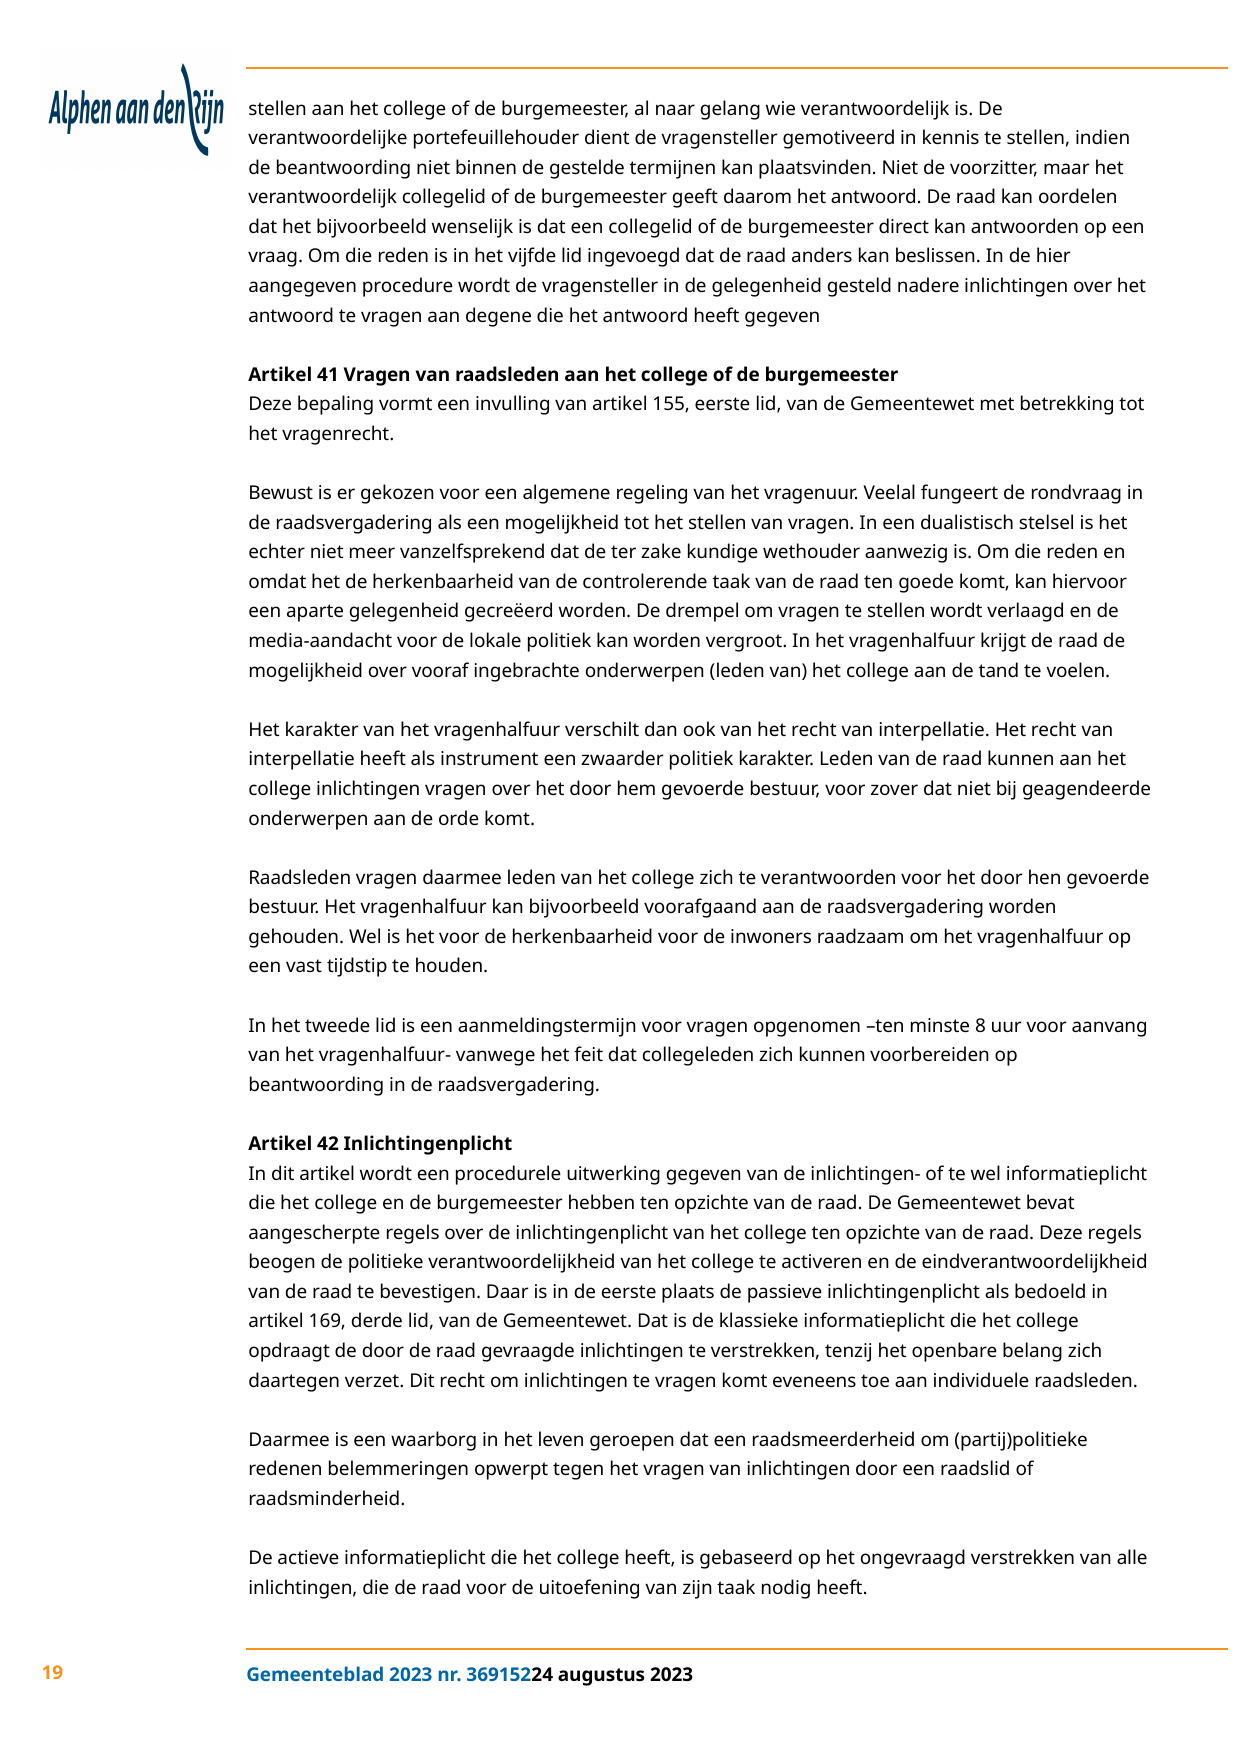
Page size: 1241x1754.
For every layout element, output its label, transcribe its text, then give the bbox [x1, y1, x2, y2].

text De actieve informatieplicht die het college heeft, is gebaseerd op het ongevraagd verstrekken van alle inlichtingen, die de raad voor de uitoefening van zijn taak nodig heeft. [248, 1544, 1152, 1600]
text In dit artikel wordt een procedurele uitwerking gegeven van de inlichtingen- of te wel informatieplicht die het college en de burgemeester hebben ten opzichte van de raad. De Gemeentewet bevat aangescherpte regels over de inlichtingenplicht van het college ten opzichte van de raad. Deze regels beogen de politieke verantwoordelijkheid van het college te activeren en de eindverantwoordelijkheid van de raad te bevestigen. Daar is in de eerste plaats de passieve inlichtingenplicht als bedoeld in artikel 169, derde lid, van de Gemeentewet. Dat is de klassieke informatieplicht die het college opdraagt de door de raad gevraagde inlichtingen te verstrekken, tenzij het openbare belang zich daartegen verzet. Dit recht om inlichtingen te vragen komt eveneens toe aan individuele raadsleden. [248, 1160, 1152, 1393]
text stellen aan het college of de burgemeester, al naar gelang wie verantwoordelijk is. De verantwoordelijke portefeuillehouder dient de vragensteller gemotiveerd in kennis te stellen, indien de beantwoording niet binnen de gestelde termijnen kan plaatsvinden. Niet de voorzitter, maar het verantwoordelijk collegelid of de burgemeester geeft daarom het antwoord. De raad kan oordelen dat het bijvoorbeeld wenselijk is dat een collegelid of de burgemeester direct kan antwoorden op een vraag. Om die reden is in het vijfde lid ingevoegd dat de raad anders kan beslissen. In de hier aangegeven procedure wordt de vragensteller in de gelegenheid gesteld nadere inlichtingen over het antwoord te vragen aan degene die het antwoord heeft gegeven [248, 95, 1152, 328]
text Daarmee is een waarborg in het leven geroepen dat een raadsmeerderheid om (partij)politieke redenen belemmeringen opwerpt tegen het vragen van inlichtingen door een raadslid of raadsminderheid. [248, 1426, 1152, 1511]
text Artikel 41 Vragen van raadsleden aan het college of de burgemeester [248, 361, 1152, 387]
text Artikel 42 Inlichtingenplicht [248, 1130, 1152, 1156]
text Deze bepaling vormt een invulling van artikel 155, eerste lid, van de Gemeentewet met betrekking tot het vragenrecht. [248, 391, 1152, 446]
text In het tweede lid is een aanmeldingstermijn voor vragen opgenomen –ten minste 8 uur voor aanvang van het vragenhalfuur- vanwege het feit dat collegeleden zich kunnen voorbereiden op beantwoording in de raadsvergadering. [248, 1012, 1152, 1097]
picture [41, 47, 231, 172]
text Raadsleden vragen daarmee leden van het college zich te verantwoorden voor het door hen gevoerde bestuur. Het vragenhalfuur kan bijvoorbeeld voorafgaand aan de raadsvergadering worden gehouden. Wel is het voor de herkenbaarheid voor de inwoners raadzaam om het vragenhalfuur op een vast tijdstip te houden. [248, 864, 1152, 978]
text Het karakter van het vragenhalfuur verschilt dan ook van het recht van interpellatie. Het recht van interpellatie heeft als instrument een zwaarder politiek karakter. Leden van de raad kunnen aan het college inlichtingen vragen over het door hem gevoerde bestuur, voor zover dat niet bij geagendeerde onderwerpen aan de orde komt. [248, 716, 1152, 831]
text Bewust is er gekozen voor een algemene regeling van het vragenuur. Veelal fungeert de rondvraag in de raadsvergadering als een mogelijkheid tot het stellen van vragen. In een dualistisch stelsel is het echter niet meer vanzelfsprekend dat de ter zake kundige wethouder aanwezig is. Om die reden en omdat het de herkenbaarheid van de controlerende taak van de raad ten goede komt, kan hiervoor een aparte gelegenheid gecreëerd worden. De drempel om vragen te stellen wordt verlaagd en de media-aandacht voor de lokale politiek kan worden vergroot. In het vragenhalfuur krijgt de raad de mogelijkheid over vooraf ingebrachte onderwerpen (leden van) het college aan de tand te voelen. [248, 479, 1152, 683]
